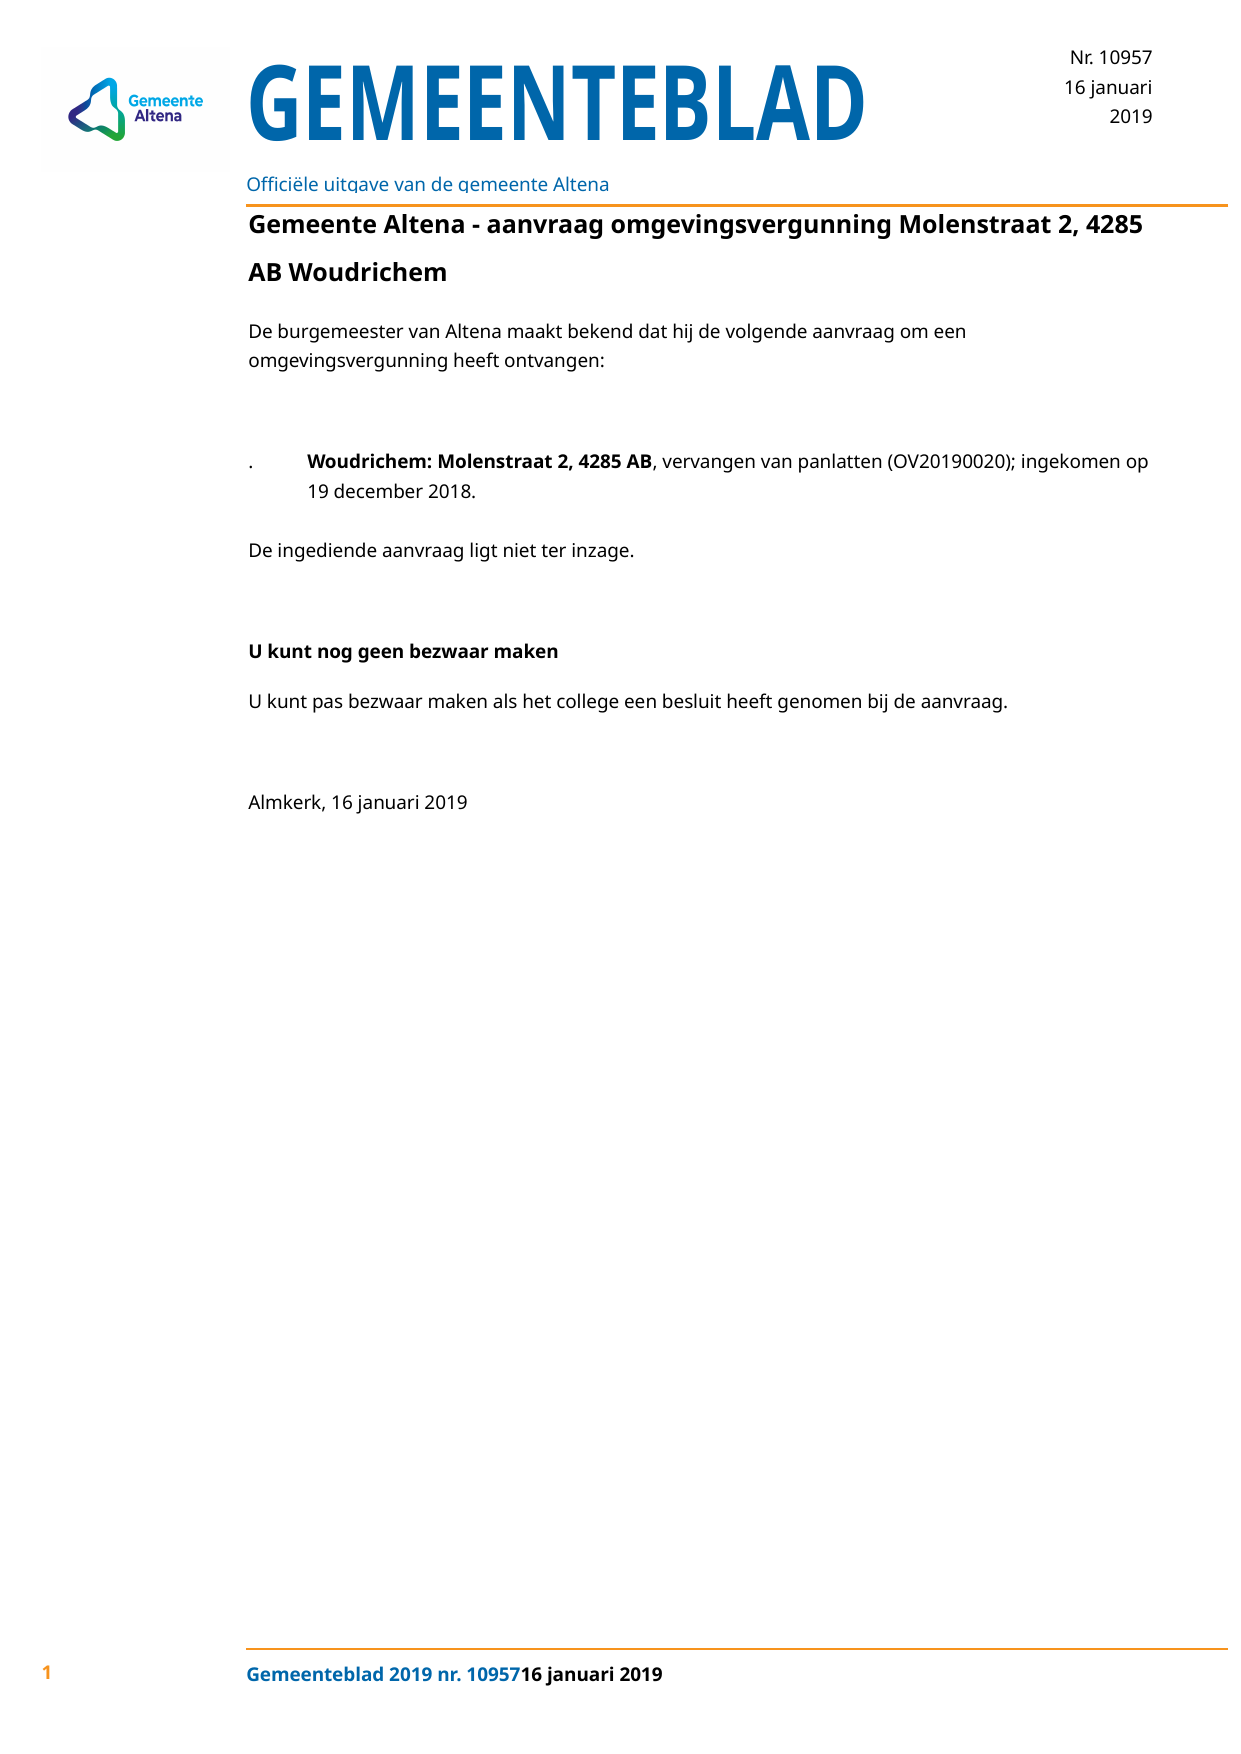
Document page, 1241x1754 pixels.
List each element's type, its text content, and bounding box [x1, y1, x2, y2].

text U kunt nog geen bezwaar maken [248, 638, 1152, 664]
list Woudrichem: Molenstraat 2, 4285 AB, vervangen van panlatten (OV20190020); ingekomen op 19 december 2018. [248, 448, 1152, 504]
text De ingediende aanvraag ligt niet ter inzage. [248, 537, 1152, 563]
text Almkerk, 16 januari 2019 [248, 789, 1152, 815]
text Gemeente Altena - aanvraag omgevingsvergunning Molenstraat 2, 4285 AB Woudrichem [248, 207, 1152, 288]
picture [41, 47, 231, 172]
text De burgemeester van Altena maakt bekend dat hij de volgende aanvraag om een omgevingsvergunning heeft ontvangen: [248, 318, 1152, 373]
text U kunt pas bezwaar maken als het college een besluit heeft genomen bij de aanvraag. [248, 688, 1152, 714]
